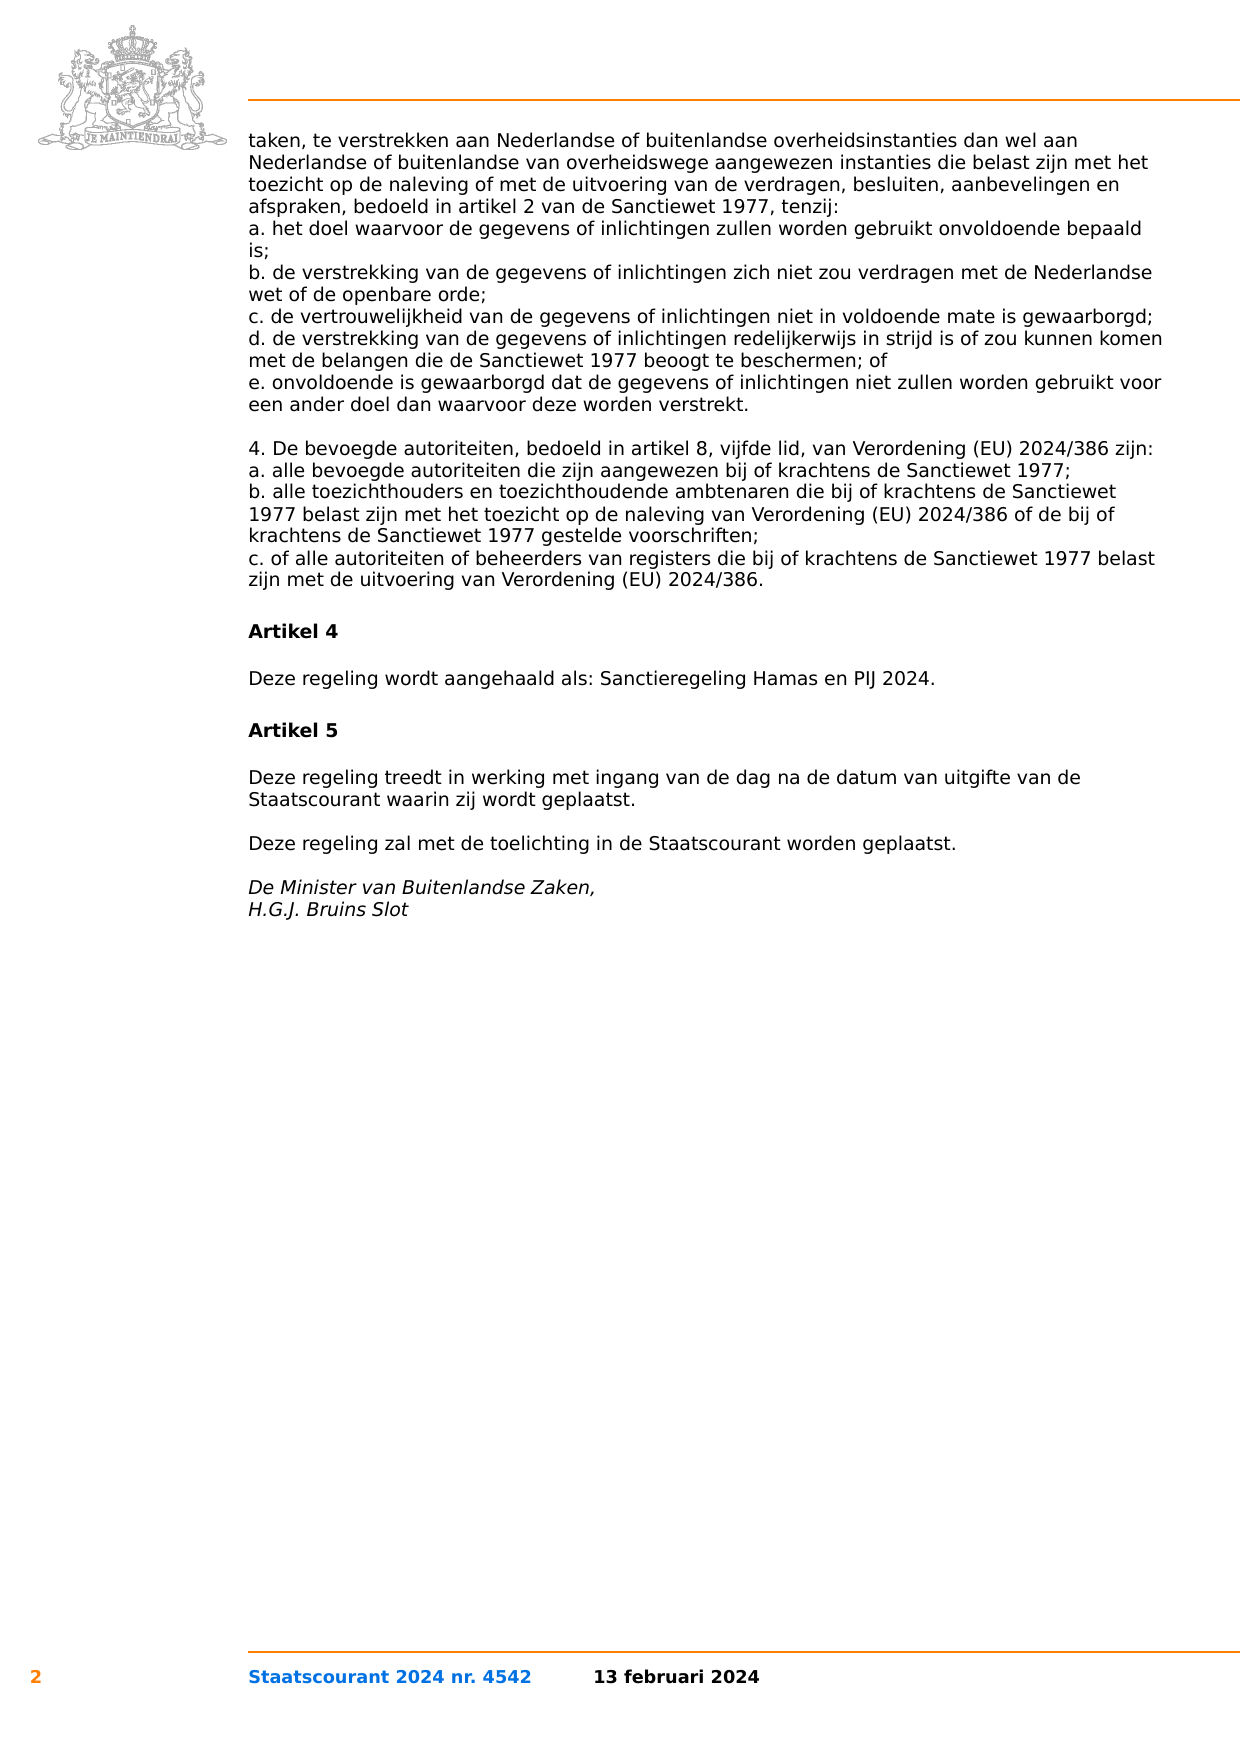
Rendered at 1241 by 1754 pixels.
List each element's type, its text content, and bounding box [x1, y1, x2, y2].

text Deze regeling zal met de toelichting in de Staatscourant worden geplaatst. [248, 833, 1163, 855]
text c. de vertrouwelijkheid van de gegevens of inlichtingen niet in voldoende mate is gewaarborgd; [248, 306, 1163, 328]
text c. of alle autoriteiten of beheerders van registers die bij of krachtens de Sanctiewet 1977 belast zijn met de uitvoering van Verordening (EU) 2024/386. [248, 547, 1163, 591]
text taken, te verstrekken aan Nederlandse of buitenlandse overheidsinstanties dan wel aan Nederlandse of buitenlandse van overheidswege aangewezen instanties die belast zijn met het toezicht op de naleving of met de uitvoering van de verdragen, besluiten, aanbevelingen en afspraken, bedoeld in artikel 2 van de Sanctiewet 1977, tenzij: [248, 130, 1163, 218]
text e. onvoldoende is gewaarborgd dat de gegevens of inlichtingen niet zullen worden gebruikt voor een ander doel dan waarvoor deze worden verstrekt. [248, 372, 1163, 416]
text b. de verstrekking van de gegevens of inlichtingen zich niet zou verdragen met de Nederlandse wet of de openbare orde; [248, 262, 1163, 306]
subtitle Artikel 5 [248, 720, 1163, 742]
text a. alle bevoegde autoriteiten die zijn aangewezen bij of krachtens de Sanctiewet 1977; [248, 459, 1163, 481]
text 4. De bevoegde autoriteiten, bedoeld in artikel 8, vijfde lid, van Verordening (EU) 2024/386 zijn: [248, 437, 1163, 459]
text d. de verstrekking van de gegevens of inlichtingen redelijkerwijs in strijd is of zou kunnen komen met de belangen die de Sanctiewet 1977 beoogt te beschermen; of [248, 328, 1163, 372]
text a. het doel waarvoor de gegevens of inlichtingen zullen worden gebruikt onvoldoende bepaald is; [248, 218, 1163, 262]
picture [38, 25, 227, 150]
text b. alle toezichthouders en toezichthoudende ambtenaren die bij of krachtens de Sanctiewet 1977 belast zijn met het toezicht op de naleving van Verordening (EU) 2024/386 of de bij of krachtens de Sanctiewet 1977 gestelde voorschriften; [248, 481, 1163, 547]
text Deze regeling treedt in werking met ingang van de dag na de datum van uitgifte van de Staatscourant waarin zij wordt geplaatst. [248, 767, 1163, 811]
subtitle Artikel 4 [248, 621, 1163, 643]
text Deze regeling wordt aangehaald als: Sanctieregeling Hamas en PIJ 2024. [248, 668, 1163, 690]
text De Minister van Buitenlandse Zaken, H.G.J. Bruins Slot [248, 877, 1163, 921]
